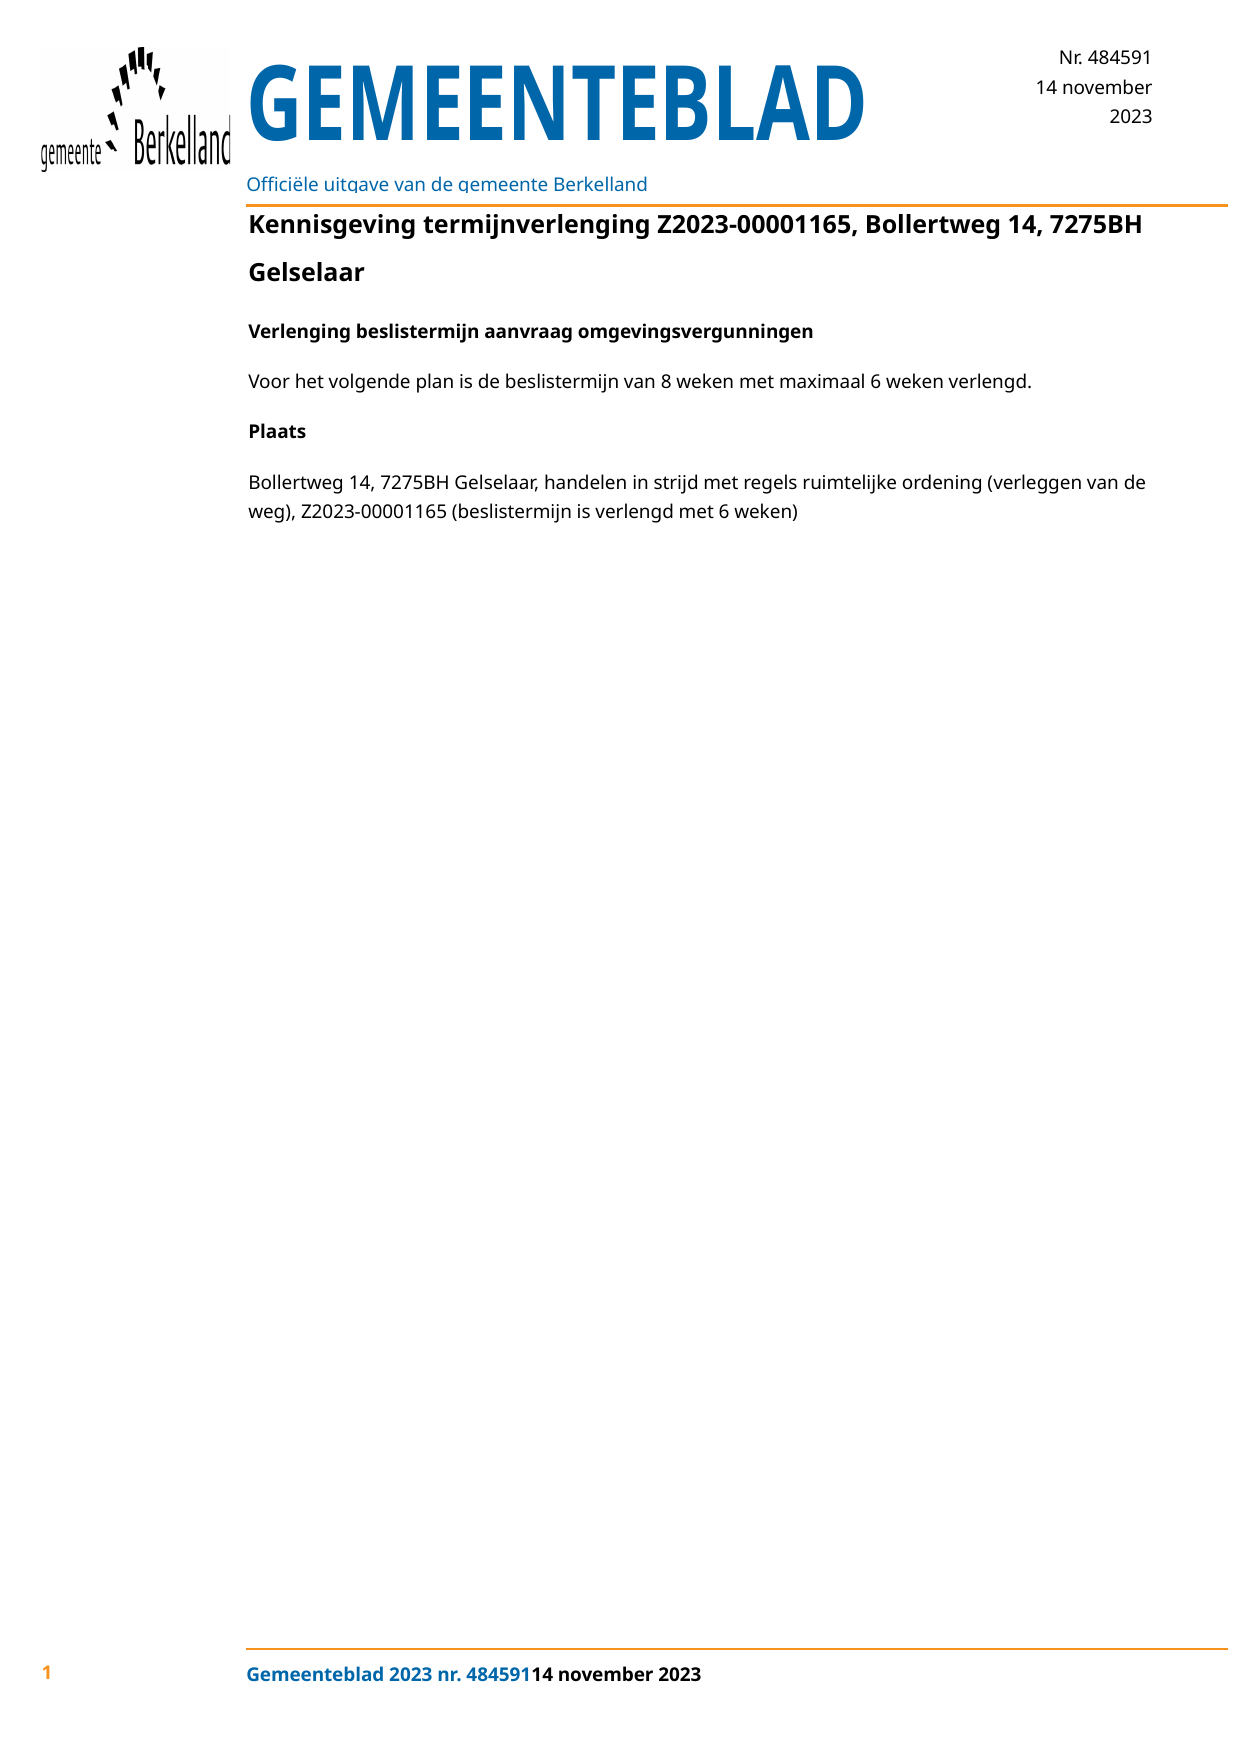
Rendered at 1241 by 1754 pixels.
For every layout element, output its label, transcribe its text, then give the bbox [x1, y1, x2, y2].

text Voor het volgende plan is de beslistermijn van 8 weken met maximaal 6 weken verlengd. [248, 368, 1152, 394]
text Verlenging beslistermijn aanvraag omgevingsvergunningen [248, 318, 1152, 344]
text Bollertweg 14, 7275BH Gelselaar, handelen in strijd met regels ruimtelijke ordening (verleggen van de weg), Z2023-00001165 (beslistermijn is verlengd met 6 weken) [248, 469, 1152, 524]
picture [41, 47, 231, 172]
text Kennisgeving termijnverlenging Z2023-00001165, Bollertweg 14, 7275BH Gelselaar [248, 207, 1152, 288]
text Plaats [248, 419, 1152, 444]
